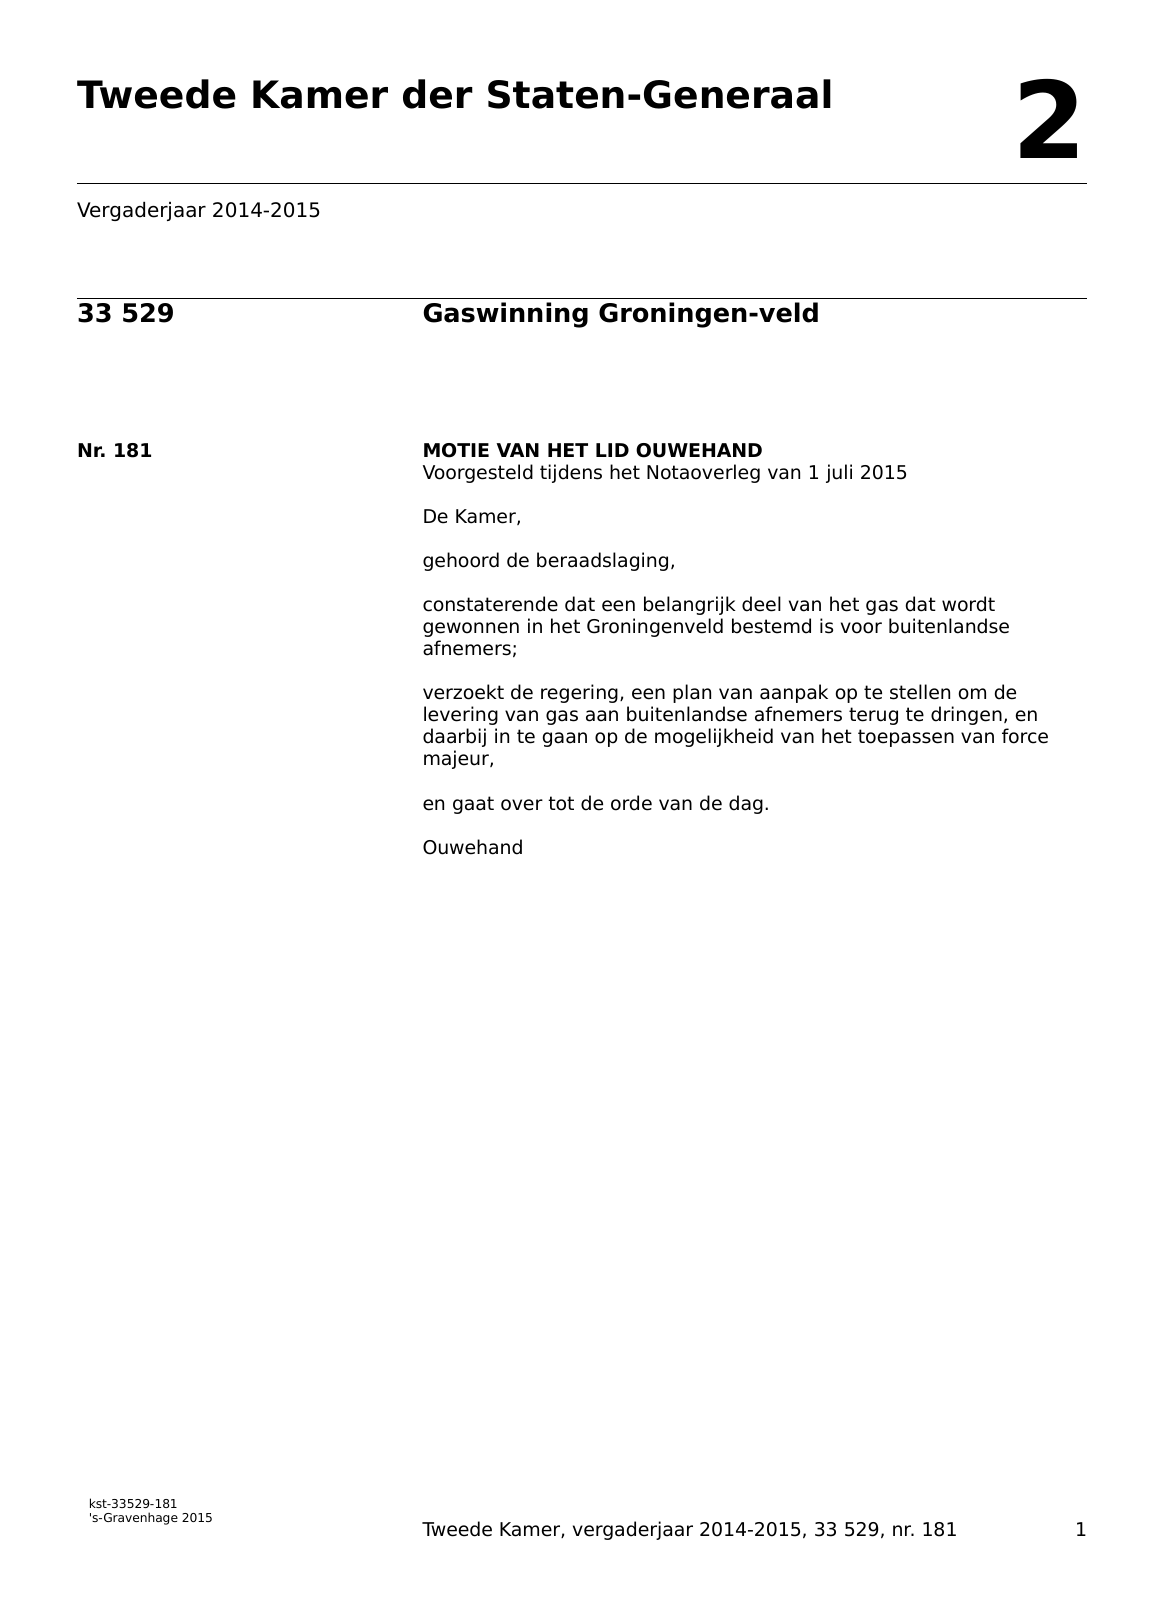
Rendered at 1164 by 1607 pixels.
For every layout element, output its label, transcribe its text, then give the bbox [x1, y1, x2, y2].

table_header 2 [886, 59, 1087, 183]
text De Kamer, [422, 506, 1087, 528]
text 's-Gravenhage 2015 [88, 1511, 323, 1525]
table_cell Vergaderjaar 2014-2015 [77, 184, 1087, 298]
text kst-33529-181 [88, 1497, 323, 1511]
subtitle Nr. 181 MOTIE VAN HET LID OUWEHAND [77, 440, 1087, 462]
text constaterende dat een belangrijk deel van het gas dat wordt gewonnen in het Groningenveld bestemd is voor buitenlandse afnemers; [422, 594, 1087, 660]
text Voorgesteld tijdens het Notaoverleg van 1 juli 2015 [422, 462, 1087, 484]
table_header Tweede Kamer der Staten-Generaal [77, 59, 886, 183]
subtitle 33 529 Gaswinning Groningen-veld [77, 299, 1087, 329]
text Ouwehand [422, 837, 1087, 858]
text verzoekt de regering, een plan van aanpak op te stellen om de levering van gas aan buitenlandse afnemers terug te dringen, en daarbij in te gaan op de mogelijkheid van het toepassen van force majeur, [422, 682, 1087, 770]
text gehoord de beraadslaging, [422, 550, 1087, 572]
text en gaat over tot de orde van de dag. [422, 792, 1087, 814]
